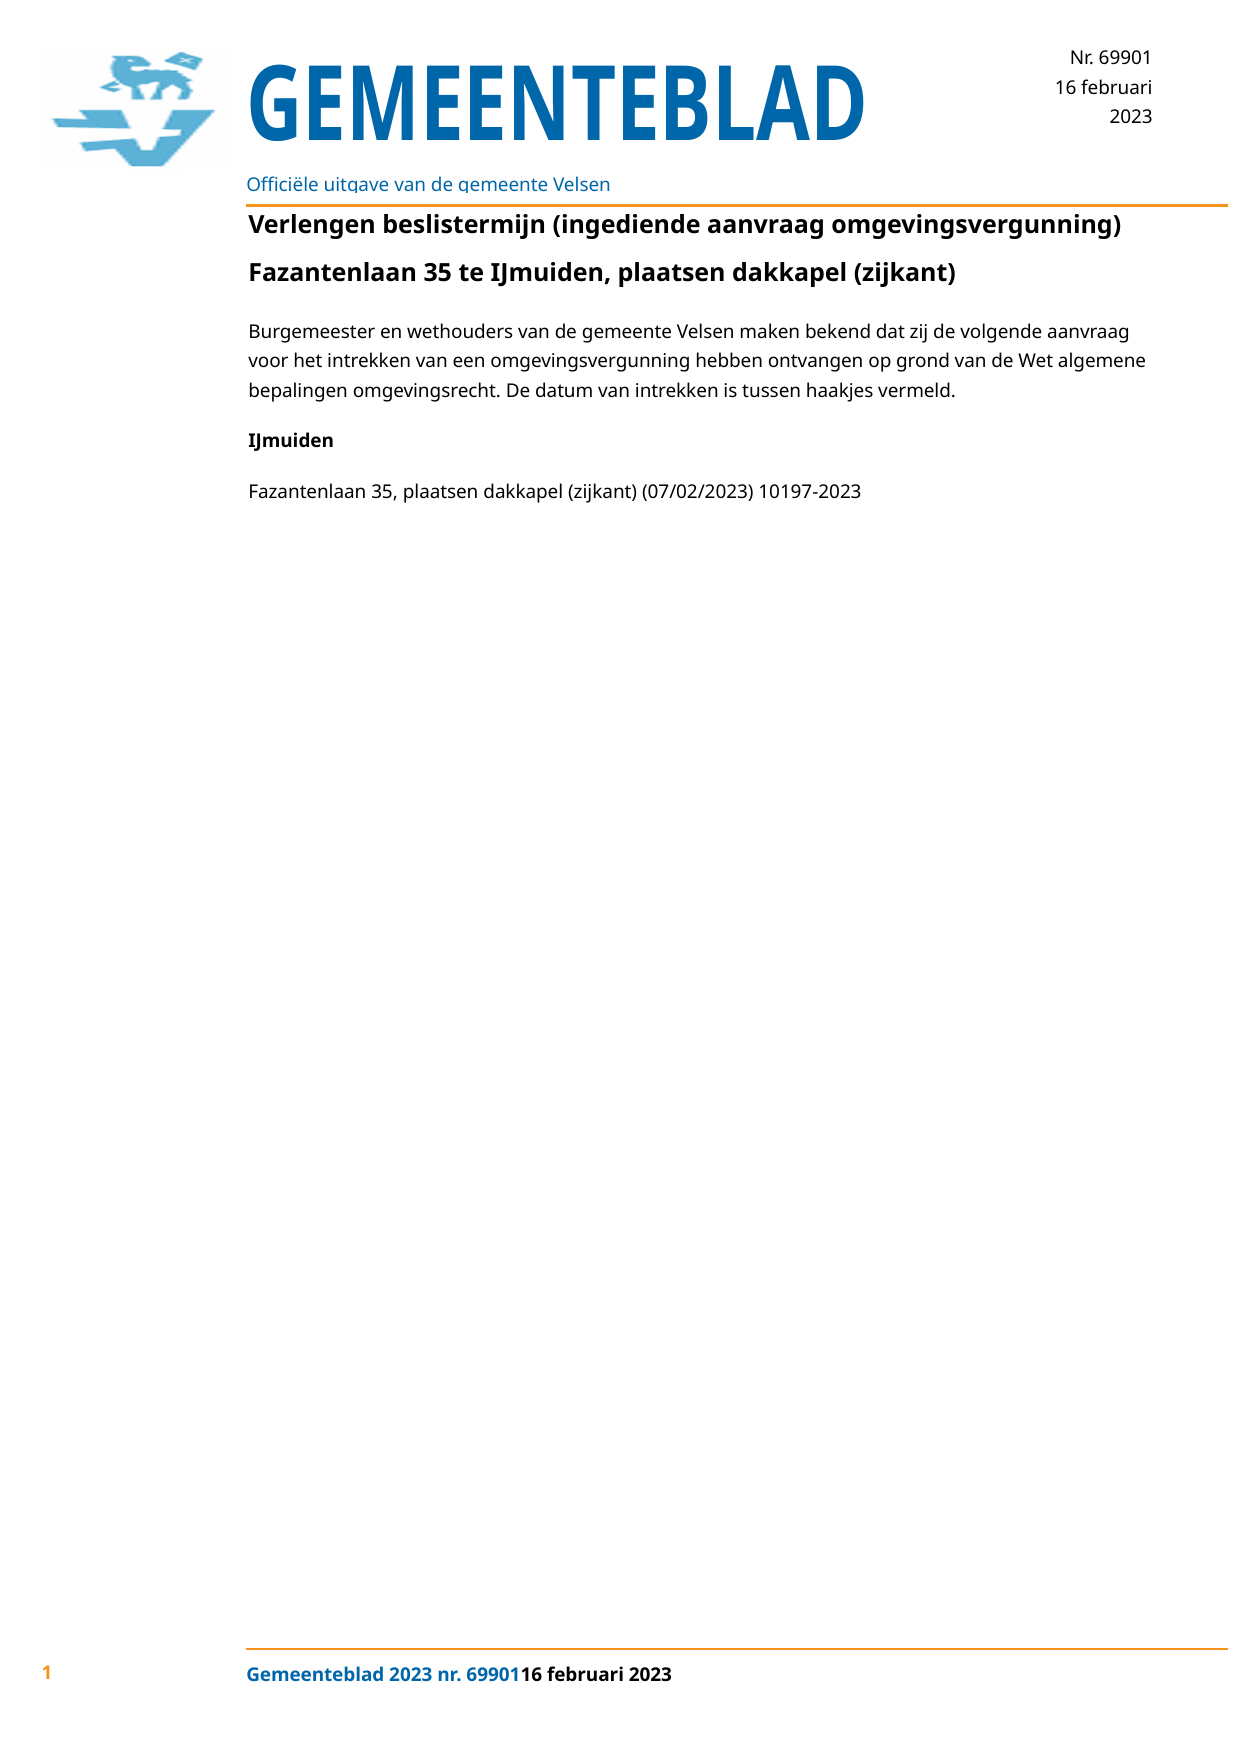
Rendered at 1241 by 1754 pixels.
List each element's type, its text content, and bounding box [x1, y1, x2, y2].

picture [41, 47, 231, 172]
text Fazantenlaan 35, plaatsen dakkapel (zijkant) (07/02/2023) 10197-2023 [248, 478, 1152, 504]
text IJmuiden [248, 427, 1152, 453]
text Burgemeester en wethouders van de gemeente Velsen maken bekend dat zij de volgende aanvraag voor het intrekken van een omgevingsvergunning hebben ontvangen op grond van de Wet algemene bepalingen omgevingsrecht. De datum van intrekken is tussen haakjes vermeld. [248, 318, 1152, 403]
text Verlengen beslistermijn (ingediende aanvraag omgevingsvergunning) Fazantenlaan 35 te IJmuiden, plaatsen dakkapel (zijkant) [248, 207, 1152, 288]
